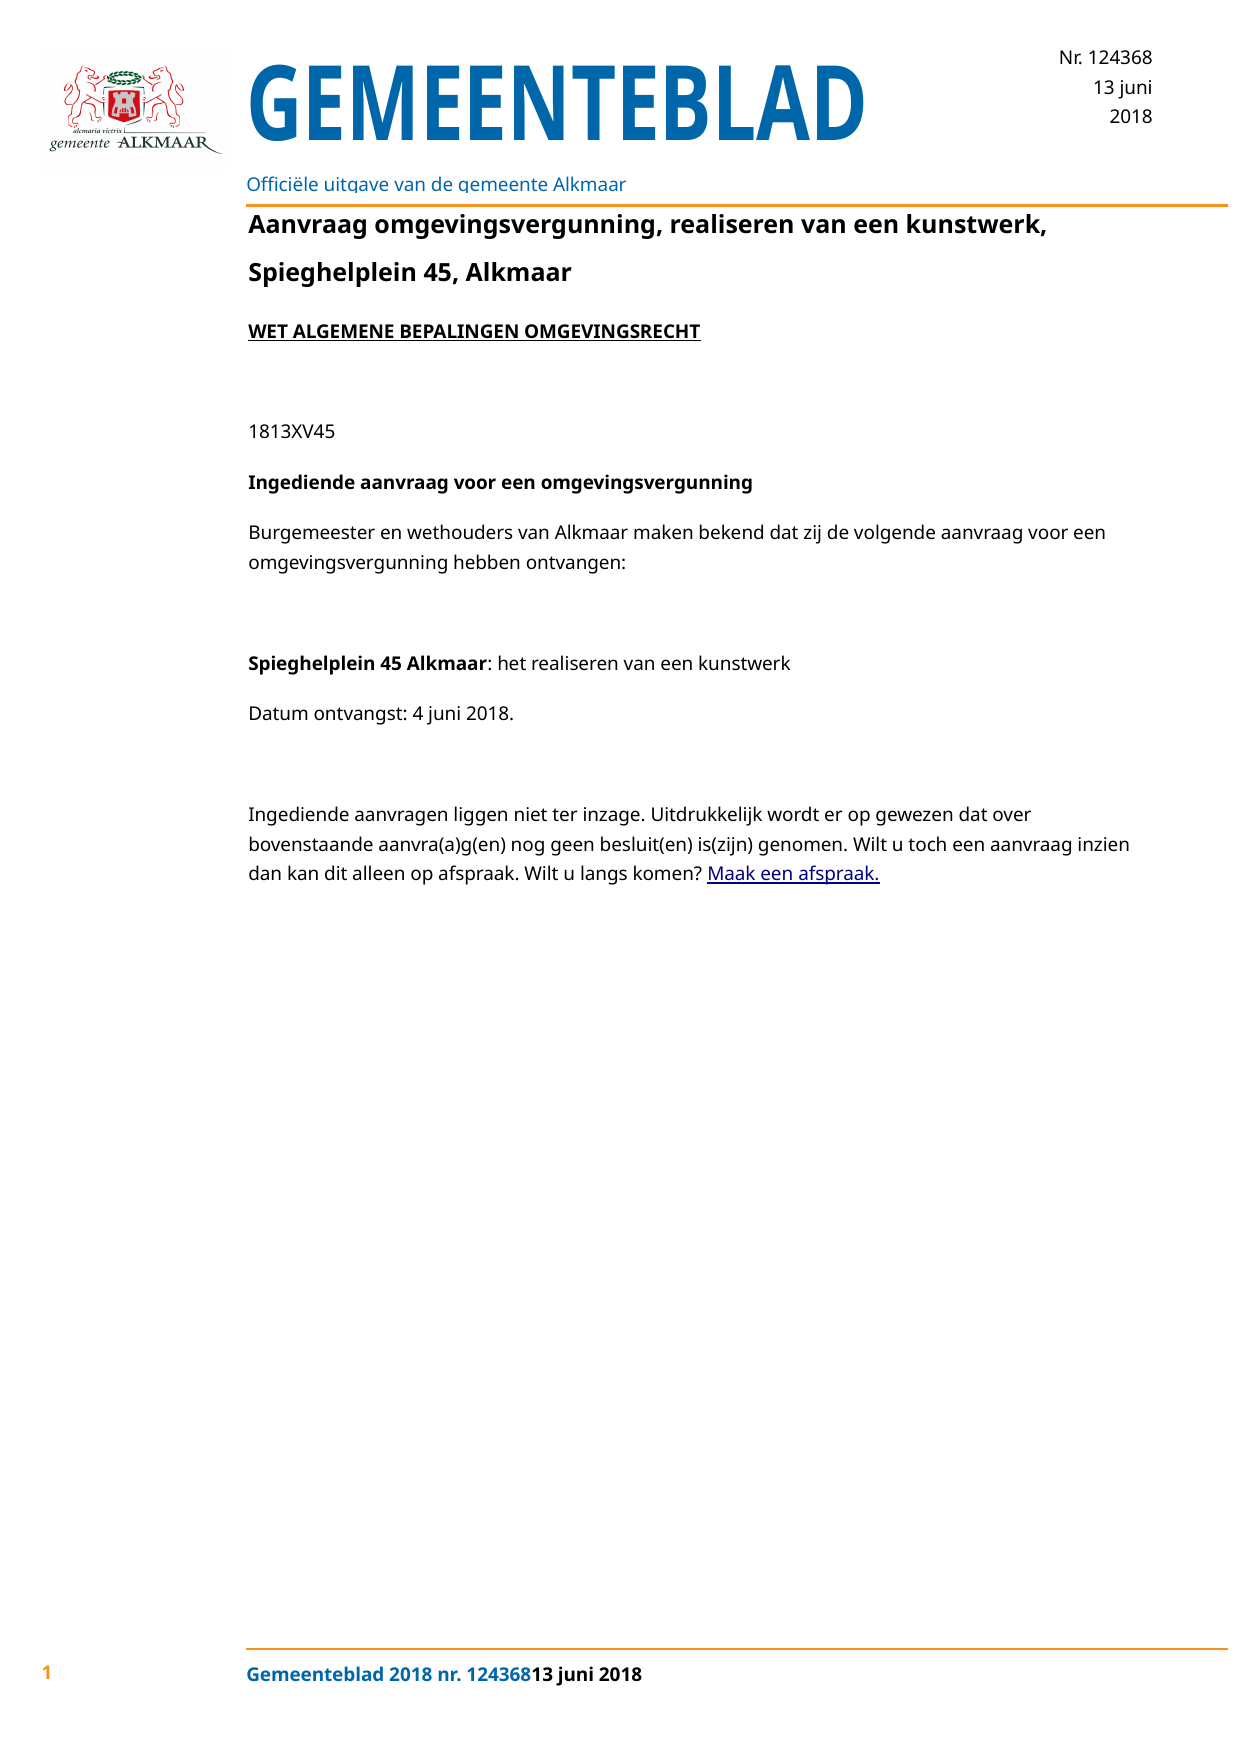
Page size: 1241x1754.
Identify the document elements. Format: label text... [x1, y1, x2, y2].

picture [41, 47, 231, 172]
text Burgemeester en wethouders van Alkmaar maken bekend dat zij de volgende aanvraag voor een omgevingsvergunning hebben ontvangen: [248, 519, 1152, 575]
text Aanvraag omgevingsvergunning, realiseren van een kunstwerk, Spieghelplein 45, Alkmaar [248, 207, 1152, 288]
text 1813XV45 [248, 419, 1152, 444]
text Ingediende aanvragen liggen niet ter inzage. Uitdrukkelijk wordt er op gewezen dat over bovenstaande aanvra(a)g(en) nog geen besluit(en) is(zijn) genomen. Wilt u toch een aanvraag inzien dan kan dit alleen op afspraak. Wilt u langs komen? Maak een afspraak. [248, 801, 1152, 886]
text WET ALGEMENE BEPALINGEN OMGEVINGSRECHT [248, 318, 1152, 344]
text Spieghelplein 45 Alkmaar: het realiseren van een kunstwerk [248, 650, 1152, 676]
text Ingediende aanvraag voor een omgevingsvergunning [248, 469, 1152, 495]
text Datum ontvangst: 4 juni 2018. [248, 700, 1152, 726]
